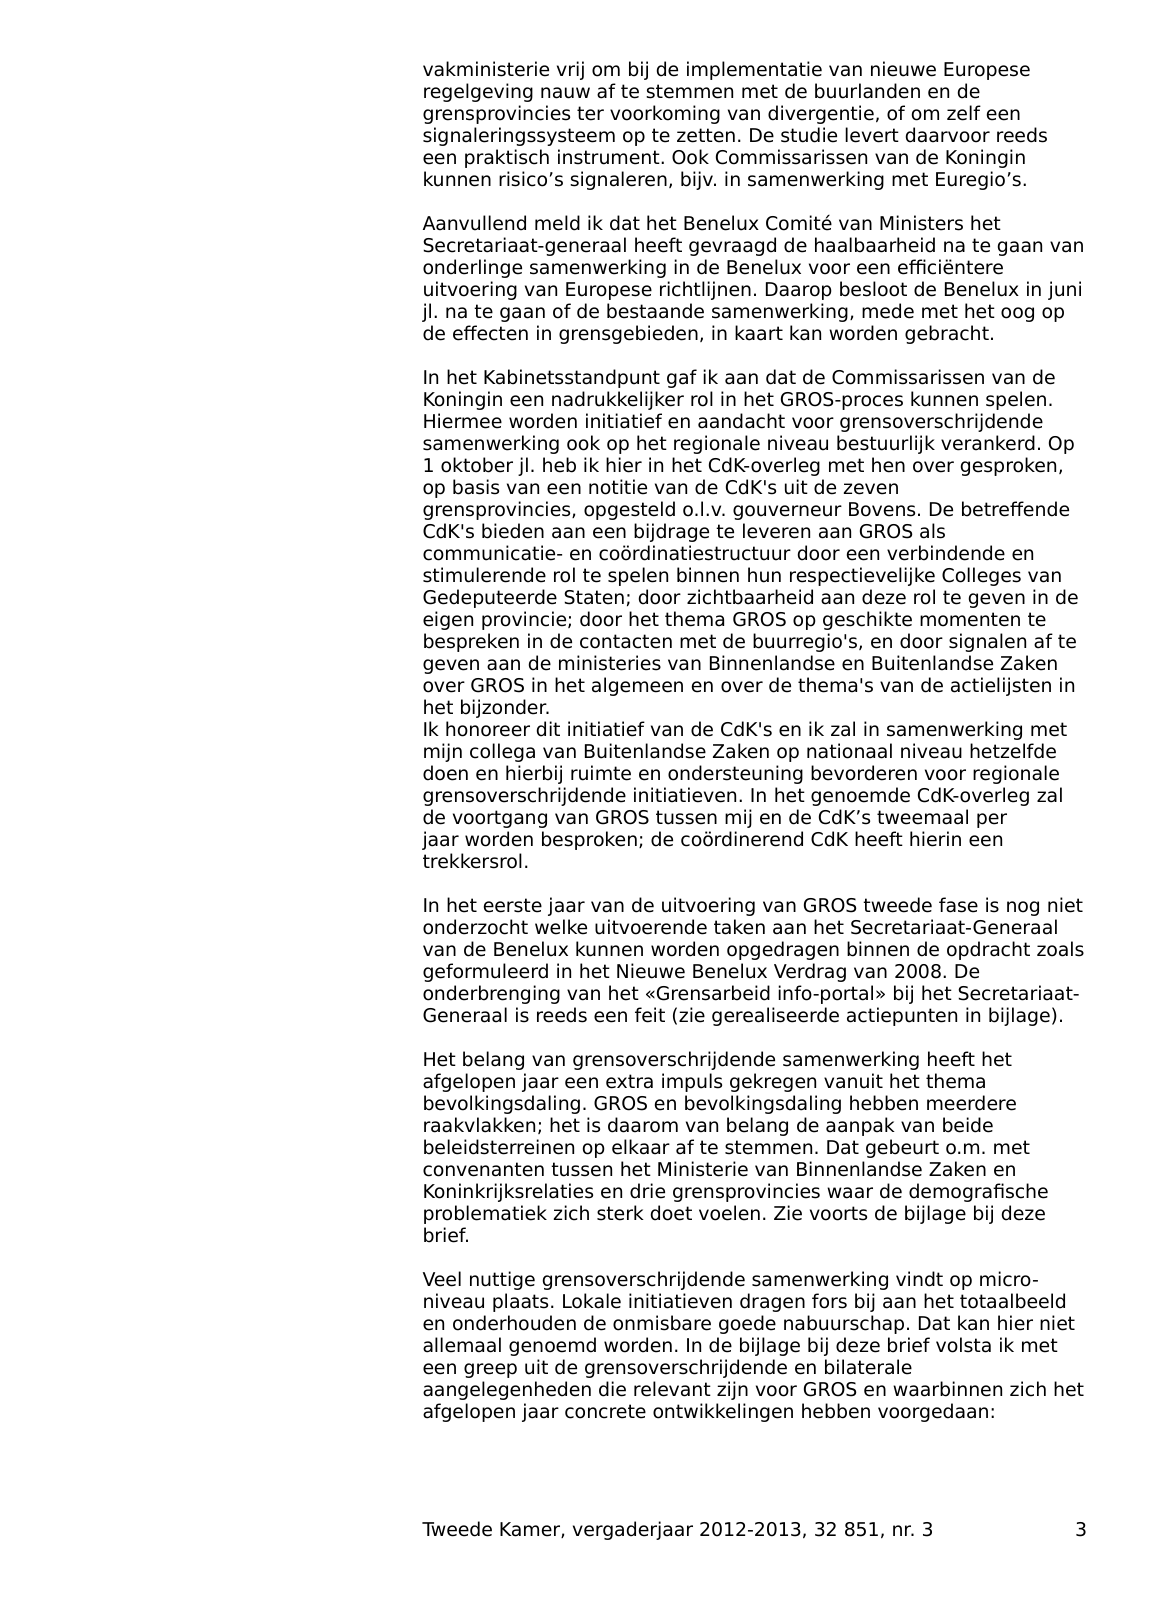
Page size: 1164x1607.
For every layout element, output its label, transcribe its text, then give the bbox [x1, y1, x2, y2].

text vakministerie vrij om bij de implementatie van nieuwe Europese regelgeving nauw af te stemmen met de buurlanden en de grensprovincies ter voorkoming van divergentie, of om zelf een signaleringssysteem op te zetten. De studie levert daarvoor reeds een praktisch instrument. Ook Commissarissen van de Koningin kunnen risico’s signaleren, bijv. in samenwerking met Euregio’s. [422, 59, 1087, 191]
text In het Kabinetsstandpunt gaf ik aan dat de Commissarissen van de Koningin een nadrukkelijker rol in het GROS-proces kunnen spelen. Hiermee worden initiatief en aandacht voor grensoverschrijdende samenwerking ook op het regionale niveau bestuurlijk verankerd. Op 1 oktober jl. heb ik hier in het CdK-overleg met hen over gesproken, op basis van een notitie van de CdK's uit de zeven grensprovincies, opgesteld o.l.v. gouverneur Bovens. De betreffende CdK's bieden aan een bijdrage te leveren aan GROS als communicatie- en coördinatiestructuur door een verbindende en stimulerende rol te spelen binnen hun respectievelijke Colleges van Gedeputeerde Staten; door zichtbaarheid aan deze rol te geven in de eigen provincie; door het thema GROS op geschikte momenten te bespreken in de contacten met de buurregio's, en door signalen af te geven aan de ministeries van Binnenlandse en Buitenlandse Zaken over GROS in het algemeen en over de thema's van de actielijsten in het bijzonder. [422, 367, 1087, 719]
text In het eerste jaar van de uitvoering van GROS tweede fase is nog niet onderzocht welke uitvoerende taken aan het Secretariaat-Generaal van de Benelux kunnen worden opgedragen binnen de opdracht zoals geformuleerd in het Nieuwe Benelux Verdrag van 2008. De onderbrenging van het «Grensarbeid info-portal» bij het Secretariaat-Generaal is reeds een feit (zie gerealiseerde actiepunten in bijlage). [422, 895, 1087, 1027]
text Aanvullend meld ik dat het Benelux Comité van Ministers het Secretariaat-generaal heeft gevraagd de haalbaarheid na te gaan van onderlinge samenwerking in de Benelux voor een efficiëntere uitvoering van Europese richtlijnen. Daarop besloot de Benelux in juni jl. na te gaan of de bestaande samenwerking, mede met het oog op de effecten in grensgebieden, in kaart kan worden gebracht. [422, 213, 1087, 345]
text Het belang van grensoverschrijdende samenwerking heeft het afgelopen jaar een extra impuls gekregen vanuit het thema bevolkingsdaling. GROS en bevolkingsdaling hebben meerdere raakvlakken; het is daarom van belang de aanpak van beide beleidsterreinen op elkaar af te stemmen. Dat gebeurt o.m. met convenanten tussen het Ministerie van Binnenlandse Zaken en Koninkrijksrelaties en drie grensprovincies waar de demografische problematiek zich sterk doet voelen. Zie voorts de bijlage bij deze brief. [422, 1049, 1087, 1247]
text Veel nuttige grensoverschrijdende samenwerking vindt op micro-niveau plaats. Lokale initiatieven dragen fors bij aan het totaalbeeld en onderhouden de onmisbare goede nabuurschap. Dat kan hier niet allemaal genoemd worden. In de bijlage bij deze brief volsta ik met een greep uit de grensoverschrijdende en bilaterale aangelegenheden die relevant zijn voor GROS en waarbinnen zich het afgelopen jaar concrete ontwikkelingen hebben voorgedaan: [422, 1269, 1087, 1423]
text Ik honoreer dit initiatief van de CdK's en ik zal in samenwerking met mijn collega van Buitenlandse Zaken op nationaal niveau hetzelfde doen en hierbij ruimte en ondersteuning bevorderen voor regionale grensoverschrijdende initiatieven. In het genoemde CdK-overleg zal de voortgang van GROS tussen mij en de CdK’s tweemaal per jaar worden besproken; de coördinerend CdK heeft hierin een trekkersrol. [422, 719, 1087, 873]
